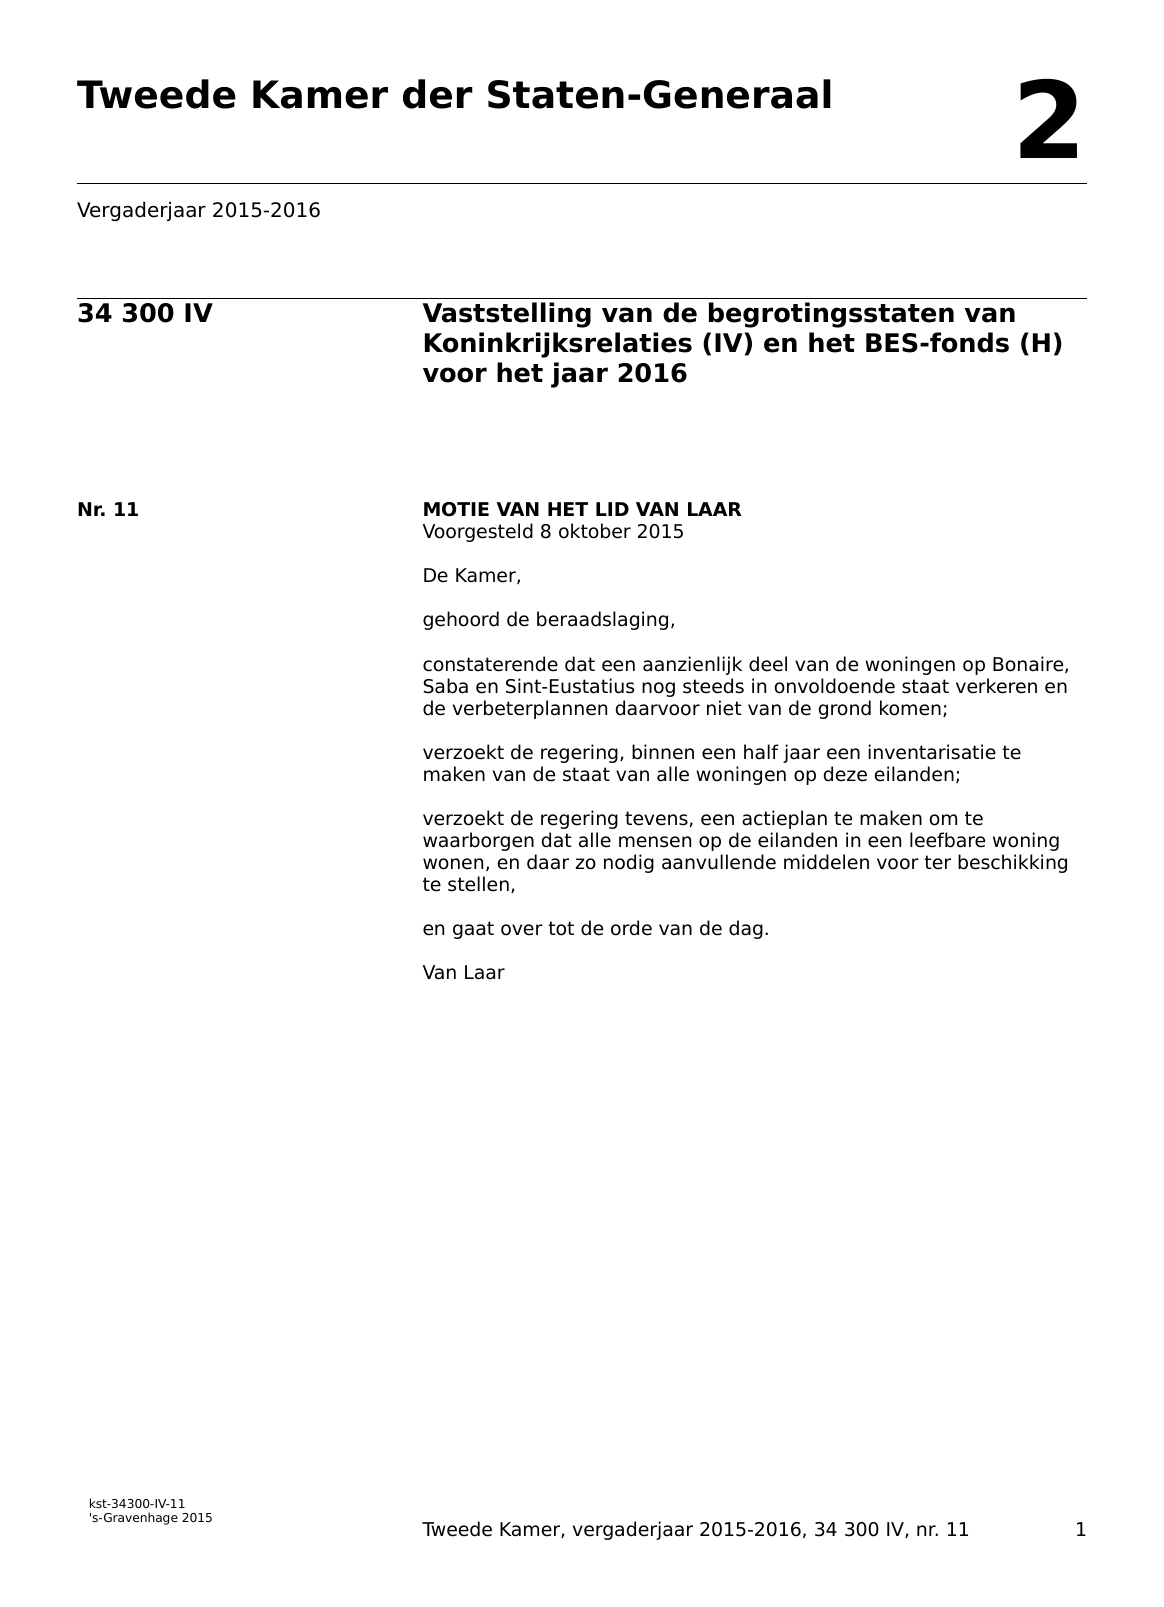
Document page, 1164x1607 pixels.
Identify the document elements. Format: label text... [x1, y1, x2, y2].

table_header Tweede Kamer der Staten-Generaal [77, 59, 886, 183]
text kst-34300-IV-11 [88, 1497, 323, 1511]
text Voorgesteld 8 oktober 2015 [422, 521, 1087, 543]
text constaterende dat een aanzienlijk deel van de woningen op Bonaire, Saba en Sint-Eustatius nog steeds in onvoldoende staat verkeren en de verbeterplannen daarvoor niet van de grond komen; [422, 653, 1087, 719]
subtitle 34 300 IV Vaststelling van de begrotingsstaten van Koninkrijksrelaties (IV) en het BES-fonds (H) voor het jaar 2016 [77, 299, 1087, 388]
text gehoord de beraadslaging, [422, 609, 1087, 631]
text Van Laar [422, 962, 1087, 984]
table_cell Vergaderjaar 2015-2016 [77, 184, 1087, 298]
text verzoekt de regering tevens, een actieplan te maken om te waarborgen dat alle mensen op de eilanden in een leefbare woning wonen, en daar zo nodig aanvullende middelen voor ter beschikking te stellen, [422, 808, 1087, 896]
text en gaat over tot de orde van de dag. [422, 918, 1087, 940]
text De Kamer, [422, 565, 1087, 587]
table_header 2 [886, 59, 1087, 183]
text 's-Gravenhage 2015 [88, 1511, 323, 1525]
text verzoekt de regering, binnen een half jaar een inventarisatie te maken van de staat van alle woningen op deze eilanden; [422, 742, 1087, 786]
subtitle Nr. 11 MOTIE VAN HET LID VAN LAAR [77, 499, 1087, 521]
